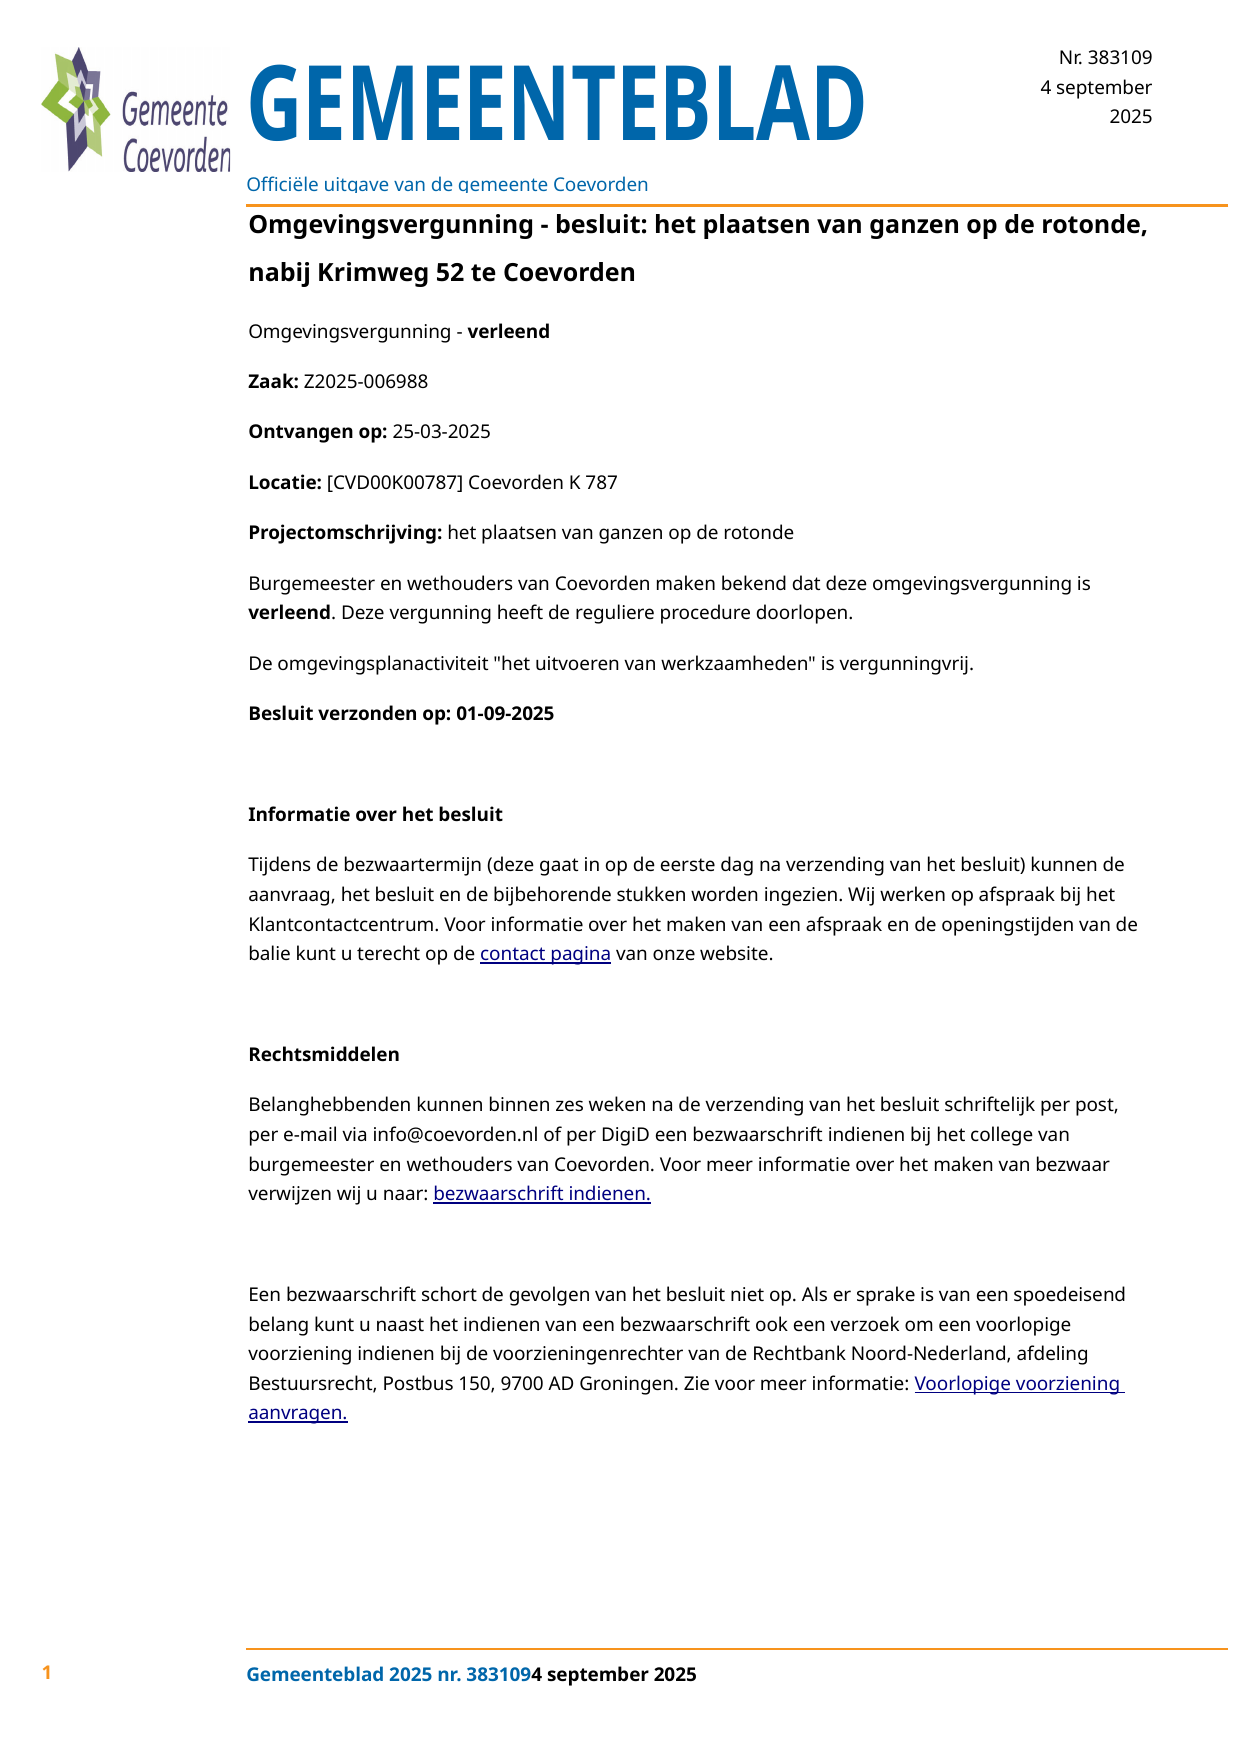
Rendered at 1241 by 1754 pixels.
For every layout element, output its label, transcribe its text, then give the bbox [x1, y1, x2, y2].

text Besluit verzonden op: 01-09-2025 [248, 700, 1152, 726]
picture [41, 47, 231, 172]
text Burgemeester en wethouders van Coevorden maken bekend dat deze omgevingsvergunning is verleend. Deze vergunning heeft de reguliere procedure doorlopen. [248, 570, 1152, 625]
text Belanghebbenden kunnen binnen zes weken na de verzending van het besluit schriftelijk per post, per e-mail via info@coevorden.nl of per DigiD een bezwaarschrift indienen bij het college van burgemeester en wethouders van Coevorden. Voor meer informatie over het maken van bezwaar verwijzen wij u naar: bezwaarschrift indienen. [248, 1092, 1152, 1206]
text Omgevingsvergunning - besluit: het plaatsen van ganzen op de rotonde, nabij Krimweg 52 te Coevorden [248, 207, 1152, 288]
text Tijdens de bezwaartermijn (deze gaat in op de eerste dag na verzending van het besluit) kunnen de aanvraag, het besluit en de bijbehorende stukken worden ingezien. Wij werken op afspraak bij het Klantcontactcentrum. Voor informatie over het maken van een afspraak en de openingstijden van de balie kunt u terecht op de contact pagina van onze website. [248, 852, 1152, 966]
text Een bezwaarschrift schort de gevolgen van het besluit niet op. Als er sprake is van een spoedeisend belang kunt u naast het indienen van een bezwaarschrift ook een verzoek om een voorlopige voorziening indienen bij de voorzieningenrechter van de Rechtbank Noord-Nederland, afdeling Bestuursrecht, Postbus 150, 9700 AD Groningen. Zie voor meer informatie: Voorlopige voorziening aanvragen. [248, 1281, 1152, 1425]
text Informatie over het besluit [248, 801, 1152, 827]
text Locatie: [CVD00K00787] Coevorden K 787 [248, 469, 1152, 495]
text Zaak: Z2025-006988 [248, 368, 1152, 394]
text Omgevingsvergunning - verleend [248, 318, 1152, 344]
text De omgevingsplanactiviteit "het uitvoeren van werkzaamheden" is vergunningvrij. [248, 650, 1152, 676]
text Rechtsmiddelen [248, 1041, 1152, 1067]
text Projectomschrijving: het plaatsen van ganzen op de rotonde [248, 519, 1152, 545]
text Ontvangen op: 25-03-2025 [248, 419, 1152, 444]
